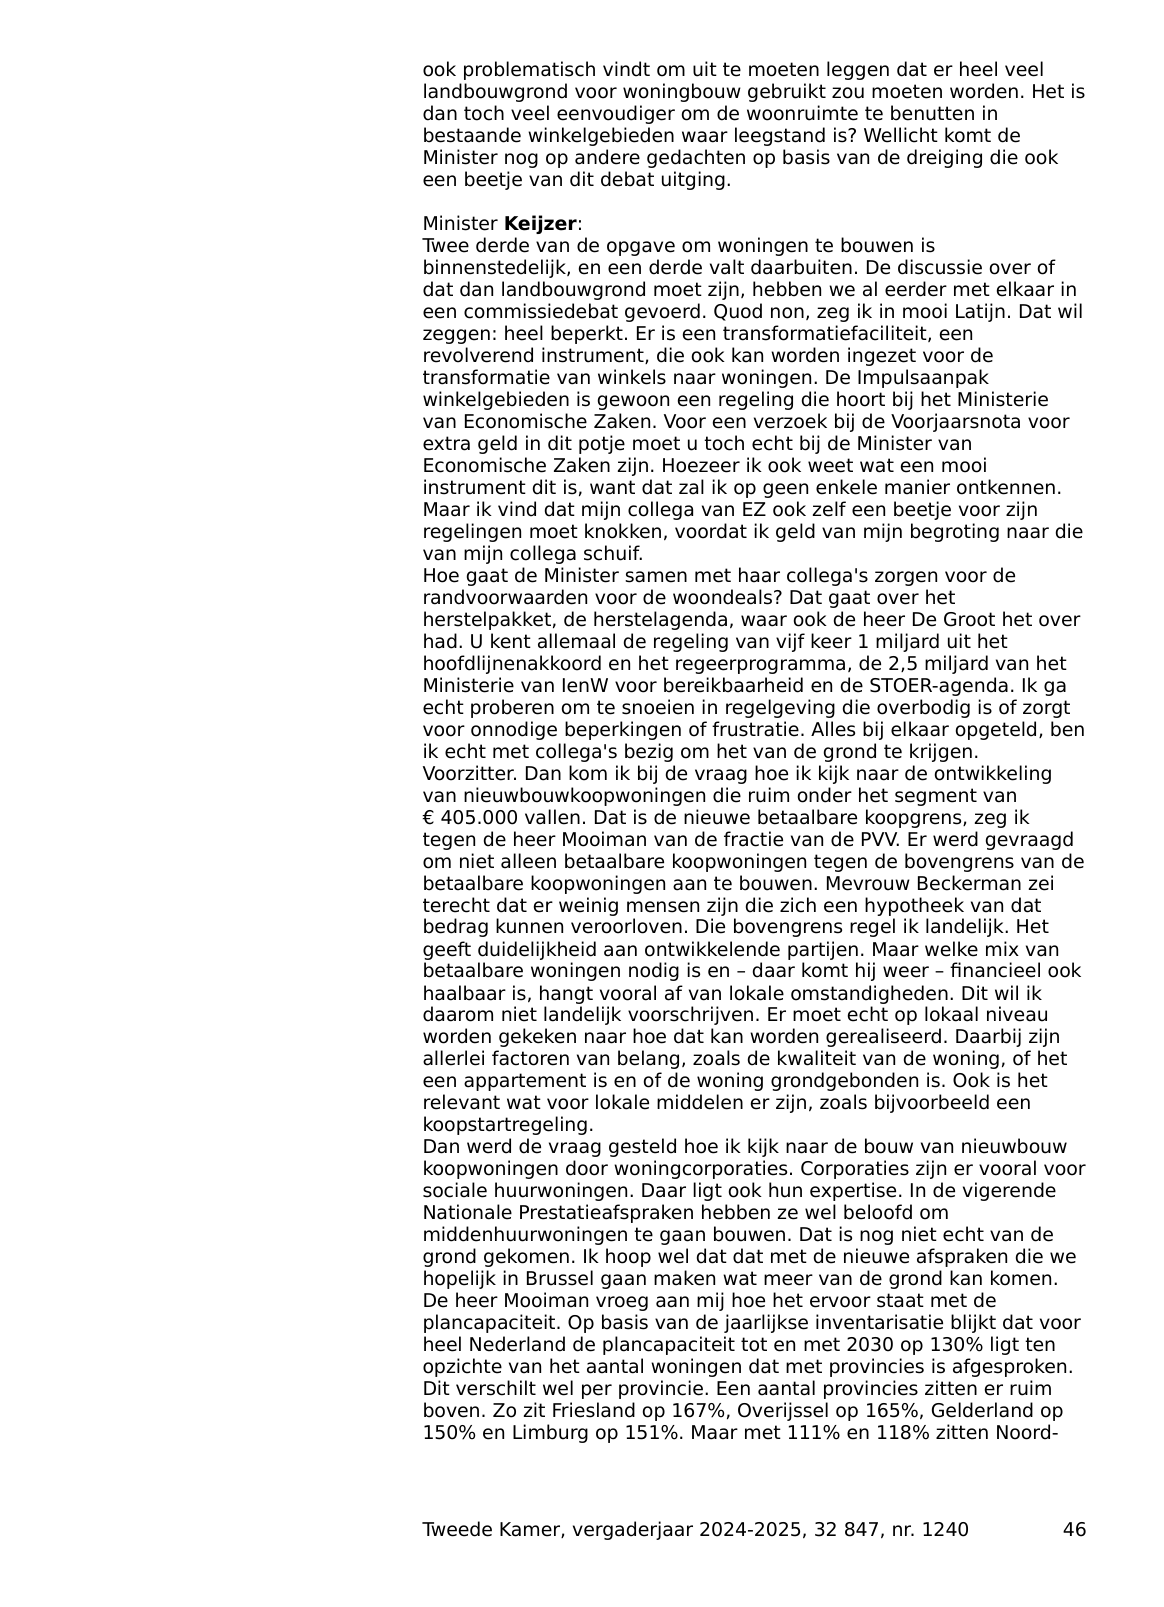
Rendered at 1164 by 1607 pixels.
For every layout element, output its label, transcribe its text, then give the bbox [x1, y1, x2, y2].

text Twee derde van de opgave om woningen te bouwen is binnenstedelijk, en een derde valt daarbuiten. De discussie over of dat dan landbouwgrond moet zijn, hebben we al eerder met elkaar in een commissiedebat gevoerd. Quod non, zeg ik in mooi Latijn. Dat wil zeggen: heel beperkt. Er is een transformatiefaciliteit, een revolverend instrument, die ook kan worden ingezet voor de transformatie van winkels naar woningen. De Impulsaanpak winkelgebieden is gewoon een regeling die hoort bij het Ministerie van Economische Zaken. Voor een verzoek bij de Voorjaarsnota voor extra geld in dit potje moet u toch echt bij de Minister van Economische Zaken zijn. Hoezeer ik ook weet wat een mooi instrument dit is, want dat zal ik op geen enkele manier ontkennen. Maar ik vind dat mijn collega van EZ ook zelf een beetje voor zijn regelingen moet knokken, voordat ik geld van mijn begroting naar die van mijn collega schuif. [422, 235, 1087, 565]
text De heer Mooiman vroeg aan mij hoe het ervoor staat met de plancapaciteit. Op basis van de jaarlijkse inventarisatie blijkt dat voor heel Nederland de plancapaciteit tot en met 2030 op 130% ligt ten opzichte van het aantal woningen dat met provincies is afgesproken. Dit verschilt wel per provincie. Een aantal provincies zitten er ruim boven. Zo zit Friesland op 167%, Overijssel op 165%, Gelderland op 150% en Limburg op 151%. Maar met 111% en 118% zitten Noord- [422, 1290, 1087, 1444]
text ook problematisch vindt om uit te moeten leggen dat er heel veel landbouwgrond voor woningbouw gebruikt zou moeten worden. Het is dan toch veel eenvoudiger om de woonruimte te benutten in bestaande winkelgebieden waar leegstand is? Wellicht komt de Minister nog op andere gedachten op basis van de dreiging die ook een beetje van dit debat uitging. [422, 59, 1087, 191]
text Voorzitter. Dan kom ik bij de vraag hoe ik kijk naar de ontwikkeling van nieuwbouwkoopwoningen die ruim onder het segment van € 405.000 vallen. Dat is de nieuwe betaalbare koopgrens, zeg ik tegen de heer Mooiman van de fractie van de PVV. Er werd gevraagd om niet alleen betaalbare koopwoningen tegen de bovengrens van de betaalbare koopwoningen aan te bouwen. Mevrouw Beckerman zei terecht dat er weinig mensen zijn die zich een hypotheek van dat bedrag kunnen veroorloven. Die bovengrens regel ik landelijk. Het geeft duidelijkheid aan ontwikkelende partijen. Maar welke mix van betaalbare woningen nodig is en – daar komt hij weer – financieel ook haalbaar is, hangt vooral af van lokale omstandigheden. Dit wil ik daarom niet landelijk voorschrijven. Er moet echt op lokaal niveau worden gekeken naar hoe dat kan worden gerealiseerd. Daarbij zijn allerlei factoren van belang, zoals de kwaliteit van de woning, of het een appartement is en of de woning grondgebonden is. Ook is het relevant wat voor lokale middelen er zijn, zoals bijvoorbeeld een koopstartregeling. [422, 763, 1087, 1136]
text Dan werd de vraag gesteld hoe ik kijk naar de bouw van nieuwbouw koopwoningen door woningcorporaties. Corporaties zijn er vooral voor sociale huurwoningen. Daar ligt ook hun expertise. In de vigerende Nationale Prestatieafspraken hebben ze wel beloofd om middenhuurwoningen te gaan bouwen. Dat is nog niet echt van de grond gekomen. Ik hoop wel dat dat met de nieuwe afspraken die we hopelijk in Brussel gaan maken wat meer van de grond kan komen. [422, 1136, 1087, 1290]
text Minister Keijzer: [422, 213, 1087, 235]
text Hoe gaat de Minister samen met haar collega's zorgen voor de randvoorwaarden voor de woondeals? Dat gaat over het herstelpakket, de herstelagenda, waar ook de heer De Groot het over had. U kent allemaal de regeling van vijf keer 1 miljard uit het hoofdlijnenakkoord en het regeerprogramma, de 2,5 miljard van het Ministerie van IenW voor bereikbaarheid en de STOER-agenda. Ik ga echt proberen om te snoeien in regelgeving die overbodig is of zorgt voor onnodige beperkingen of frustratie. Alles bij elkaar opgeteld, ben ik echt met collega's bezig om het van de grond te krijgen. [422, 565, 1087, 763]
